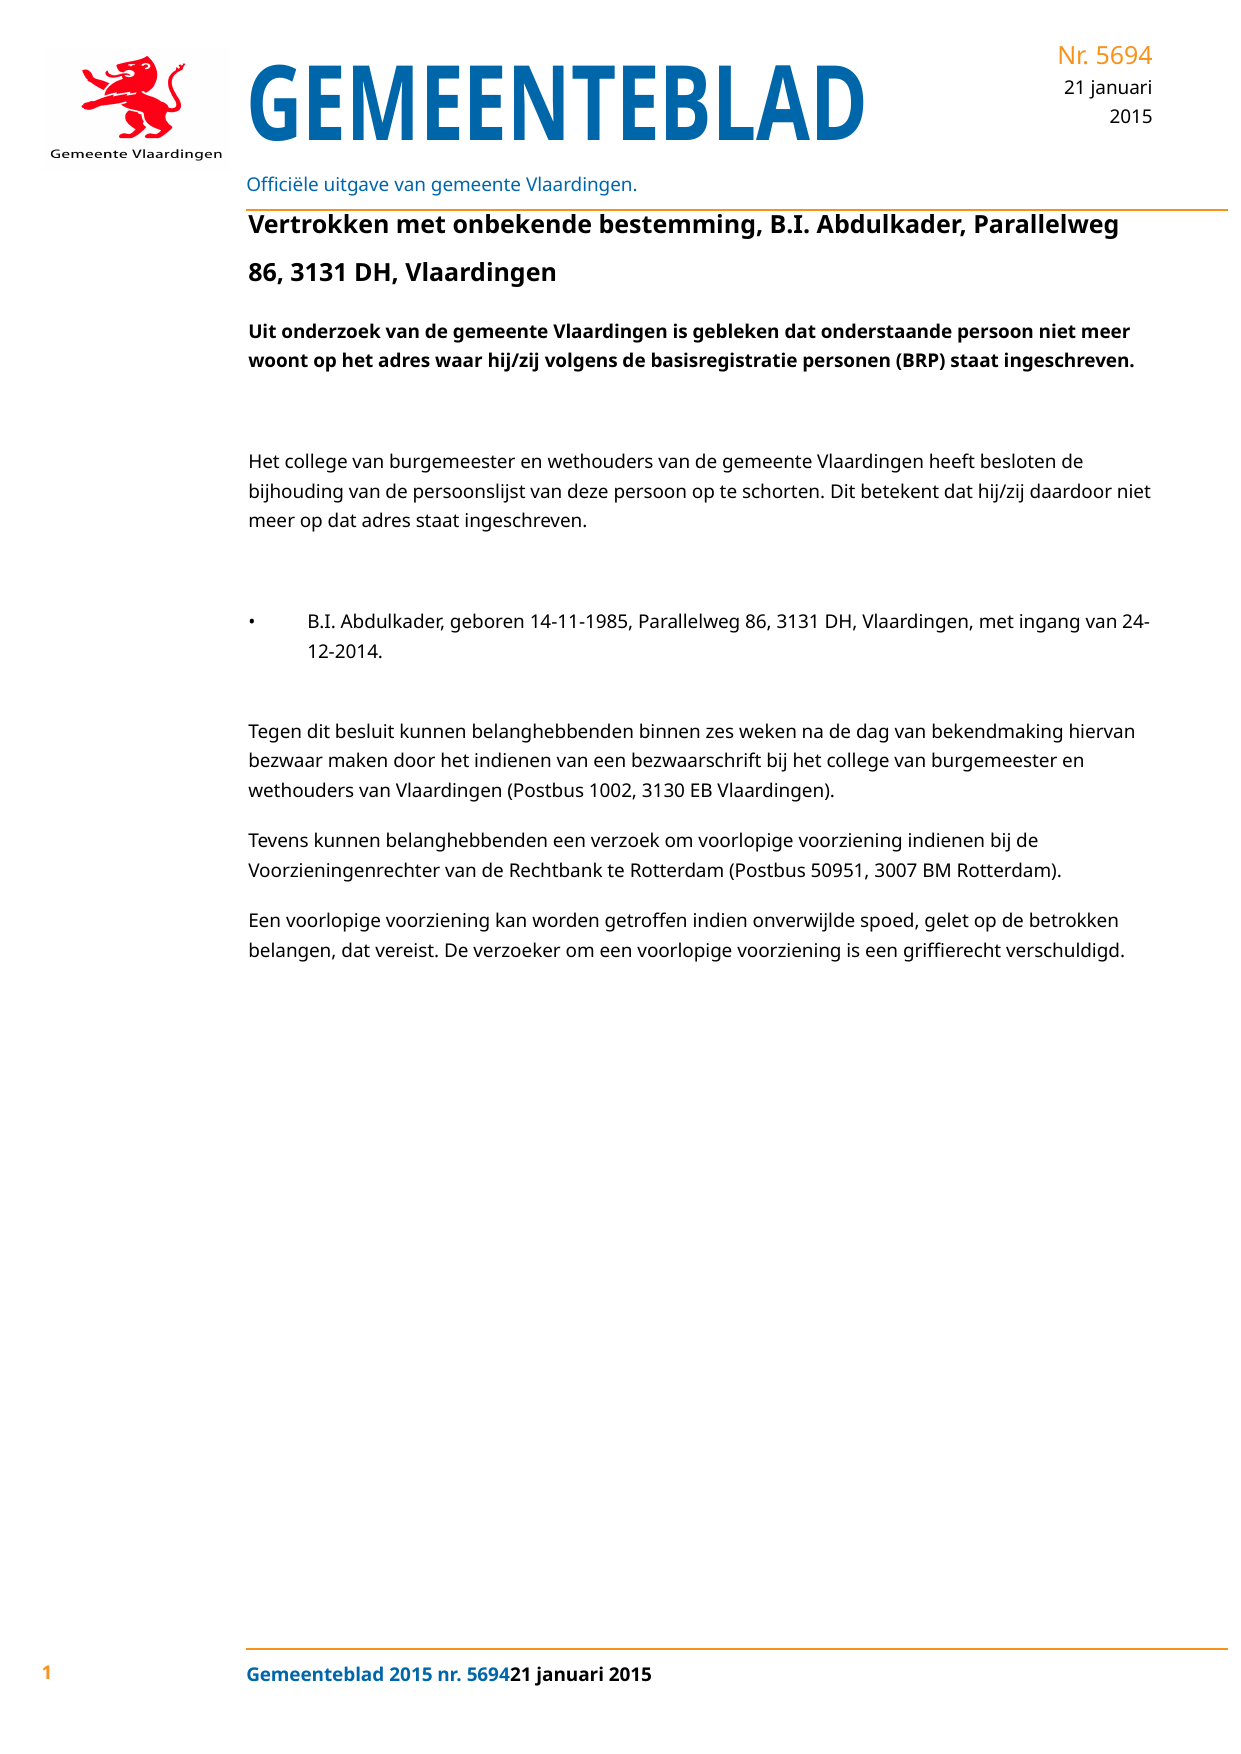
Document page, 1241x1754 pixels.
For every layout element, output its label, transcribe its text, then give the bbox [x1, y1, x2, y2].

text Het college van burgemeester en wethouders van de gemeente Vlaardingen heeft besloten de bijhouding van de persoonslijst van deze persoon op te schorten. Dit betekent dat hij/zij daardoor niet meer op dat adres staat ingeschreven. [248, 448, 1152, 533]
text Uit onderzoek van de gemeente Vlaardingen is gebleken dat onderstaande persoon niet meer woont op het adres waar hij/zij volgens de basisregistratie personen (BRP) staat ingeschreven. [248, 318, 1152, 373]
list B.I. Abdulkader, geboren 14-11-1985, Parallelweg 86, 3131 DH, Vlaardingen, met ingang van 24-12-2014. [248, 608, 1152, 664]
text Tegen dit besluit kunnen belanghebbenden binnen zes weken na de dag van bekendmaking hiervan bezwaar maken door het indienen van een bezwaarschrift bij het college van burgemeester en wethouders van Vlaardingen (Postbus 1002, 3130 EB Vlaardingen). [248, 718, 1152, 803]
text Een voorlopige voorziening kan worden getroffen indien onverwijlde spoed, gelet op de betrokken belangen, dat vereist. De verzoeker om een voorlopige voorziening is een griffierecht verschuldigd. [248, 907, 1152, 963]
text Vertrokken met onbekende bestemming, B.I. Abdulkader, Parallelweg 86, 3131 DH, Vlaardingen [248, 211, 1152, 288]
picture [41, 47, 231, 172]
text Tevens kunnen belanghebbenden een verzoek om voorlopige voorziening indienen bij de Voorzieningenrechter van de Rechtbank te Rotterdam (Postbus 50951, 3007 BM Rotterdam). [248, 827, 1152, 883]
